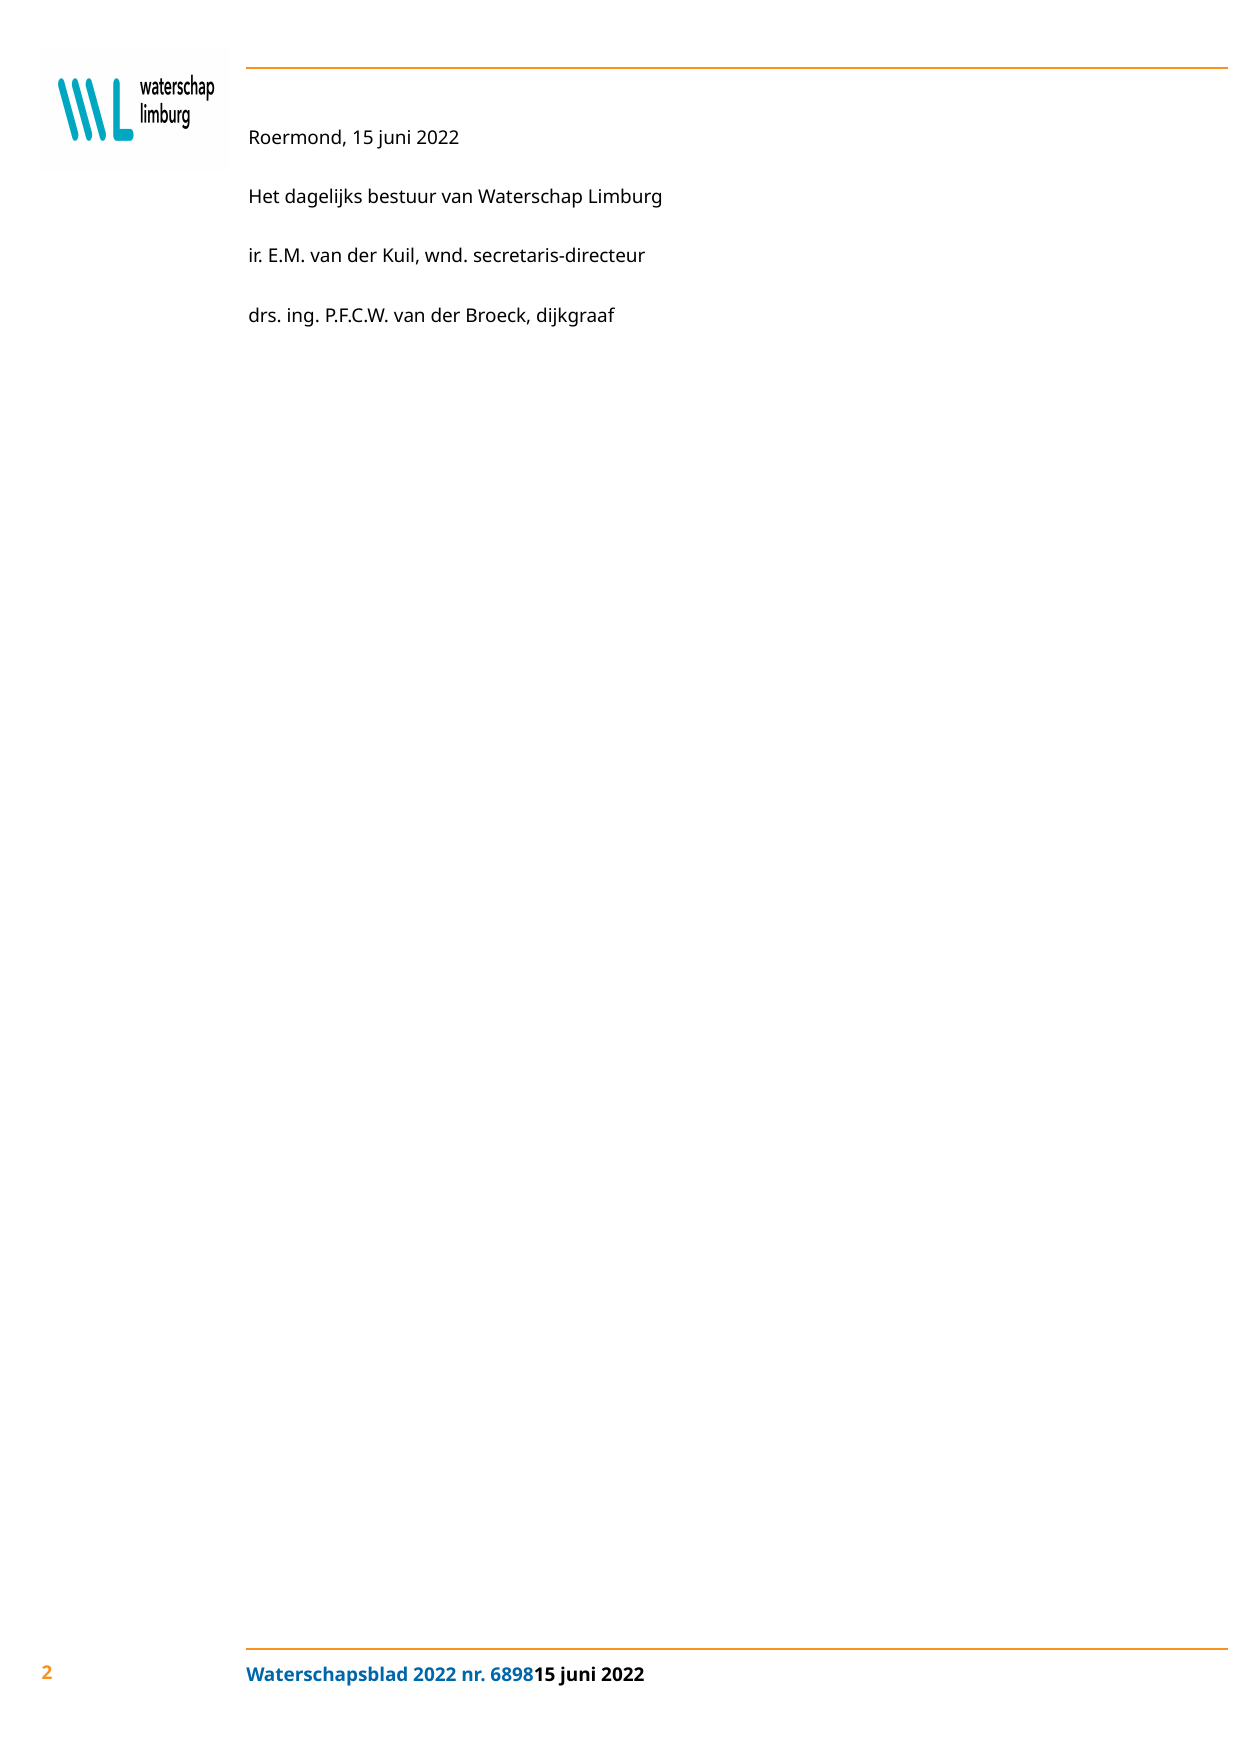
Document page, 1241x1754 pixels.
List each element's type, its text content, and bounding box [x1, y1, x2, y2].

picture [41, 47, 231, 172]
text Het dagelijks bestuur van Waterschap Limburg [248, 183, 1152, 209]
text drs. ing. P.F.C.W. van der Broeck, dijkgraaf [248, 302, 1152, 328]
text Roermond, 15 juni 2022 [248, 124, 1152, 150]
text ir. E.M. van der Kuil, wnd. secretaris-directeur [248, 243, 1152, 268]
